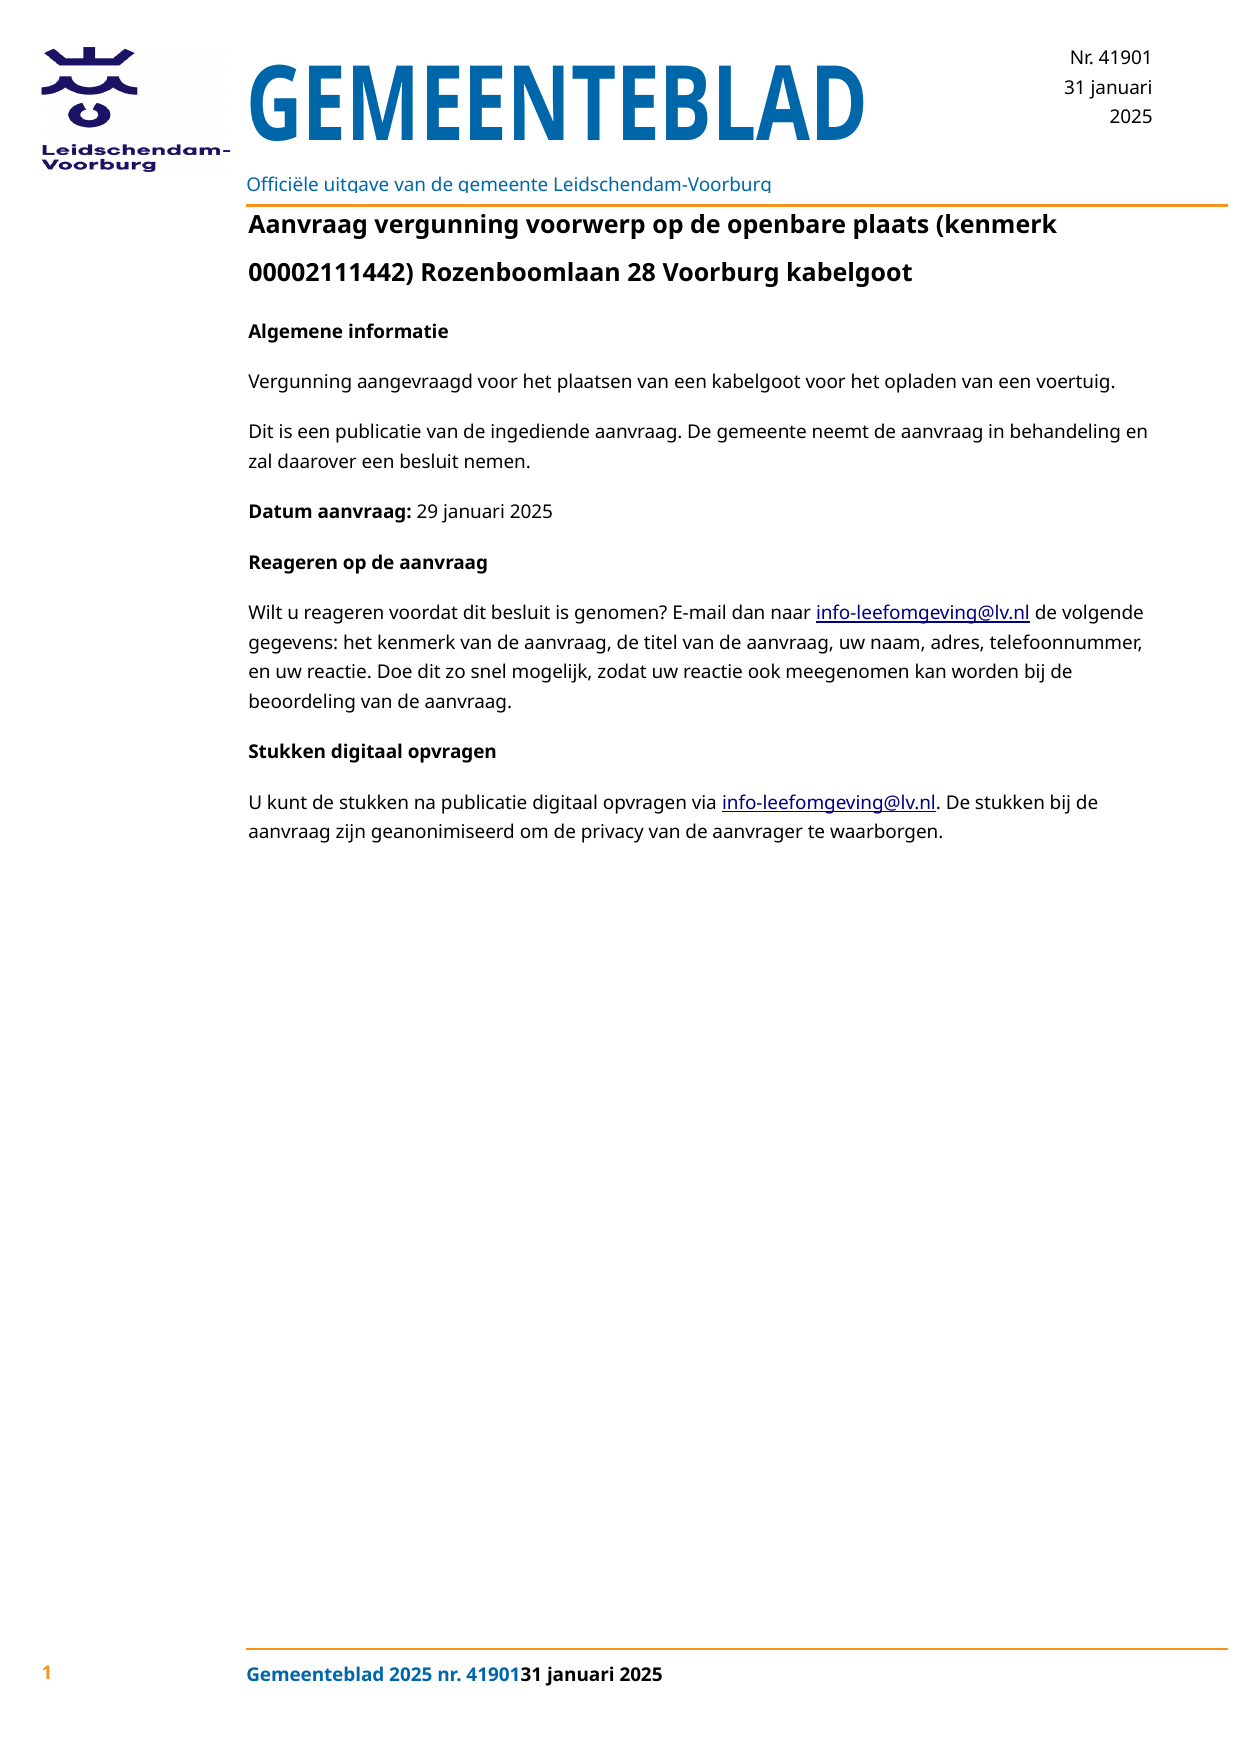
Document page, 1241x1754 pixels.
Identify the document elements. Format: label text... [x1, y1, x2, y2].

picture [41, 47, 231, 172]
text Dit is een publicatie van de ingediende aanvraag. De gemeente neemt de aanvraag in behandeling en zal daarover een besluit nemen. [248, 419, 1152, 474]
text Stukken digitaal opvragen [248, 739, 1152, 764]
text Reageren op de aanvraag [248, 549, 1152, 575]
text Vergunning aangevraagd voor het plaatsen van een kabelgoot voor het opladen van een voertuig. [248, 368, 1152, 394]
text Wilt u reageren voordat dit besluit is genomen? E-mail dan naar info-leefomgeving@lv.nl de volgende gegevens: het kenmerk van de aanvraag, de titel van de aanvraag, uw naam, adres, telefoonnummer, en uw reactie. Doe dit zo snel mogelijk, zodat uw reactie ook meegenomen kan worden bij de beoordeling van de aanvraag. [248, 599, 1152, 714]
text U kunt de stukken na publicatie digitaal opvragen via info-leefomgeving@lv.nl. De stukken bij de aanvraag zijn geanonimiseerd om de privacy van de aanvrager te waarborgen. [248, 789, 1152, 844]
text Datum aanvraag: 29 januari 2025 [248, 499, 1152, 524]
text Aanvraag vergunning voorwerp op de openbare plaats (kenmerk 00002111442) Rozenboomlaan 28 Voorburg kabelgoot [248, 207, 1152, 288]
text Algemene informatie [248, 318, 1152, 344]
